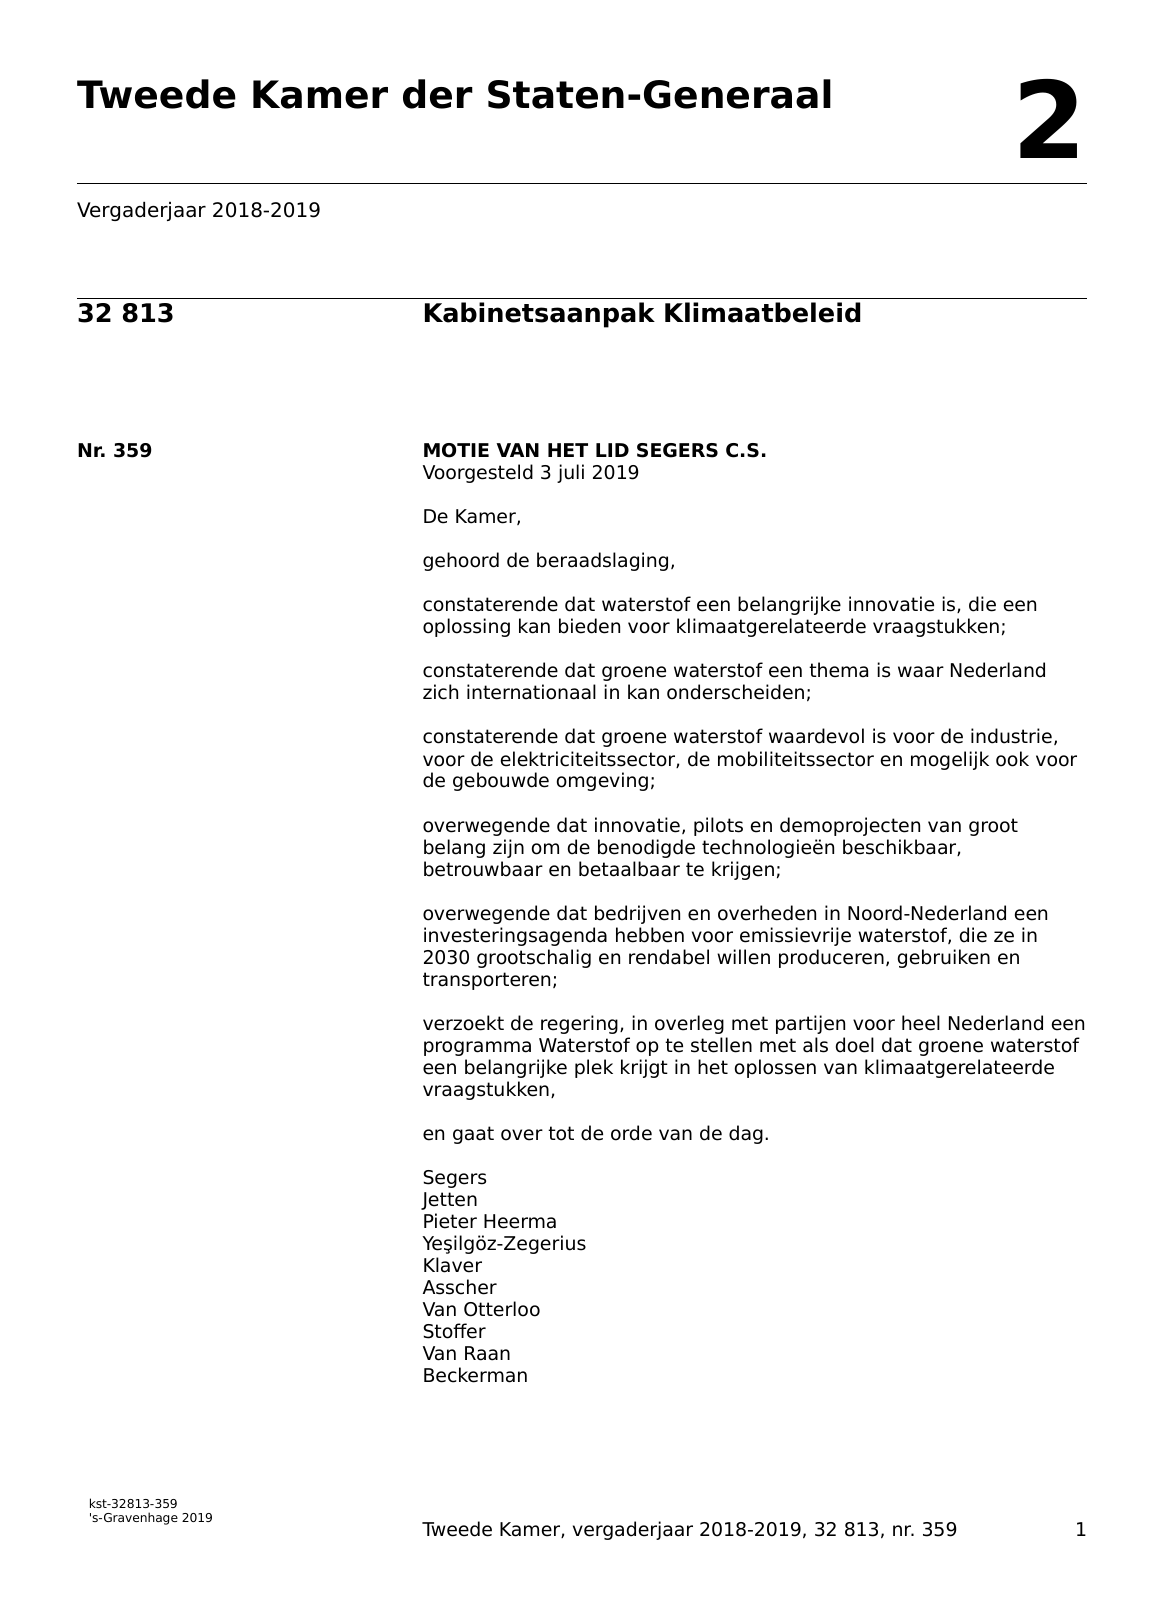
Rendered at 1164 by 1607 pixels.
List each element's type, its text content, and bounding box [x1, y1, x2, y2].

text Jetten [422, 1189, 1087, 1211]
text Pieter Heerma [422, 1211, 1087, 1233]
text Segers [422, 1167, 1087, 1189]
text Asscher [422, 1277, 1087, 1299]
text constaterende dat waterstof een belangrijke innovatie is, die een oplossing kan bieden voor klimaatgerelateerde vraagstukken; [422, 594, 1087, 638]
text Stoffer [422, 1321, 1087, 1343]
text Van Otterloo [422, 1299, 1087, 1321]
text overwegende dat innovatie, pilots en demoprojecten van groot belang zijn om de benodigde technologieën beschikbaar, betrouwbaar en betaalbaar te krijgen; [422, 814, 1087, 881]
subtitle 32 813 Kabinetsaanpak Klimaatbeleid [77, 299, 1087, 329]
table_cell Vergaderjaar 2018-2019 [77, 184, 1087, 298]
table_header Tweede Kamer der Staten-Generaal [77, 59, 886, 183]
table_header 2 [886, 59, 1087, 183]
text constaterende dat groene waterstof waardevol is voor de industrie, voor de elektriciteitssector, de mobiliteitssector en mogelijk ook voor de gebouwde omgeving; [422, 726, 1087, 792]
text Van Raan [422, 1343, 1087, 1365]
text constaterende dat groene waterstof een thema is waar Nederland zich internationaal in kan onderscheiden; [422, 660, 1087, 704]
text Yeşilgöz-Zegerius [422, 1233, 1087, 1255]
text 's-Gravenhage 2019 [88, 1511, 323, 1525]
text De Kamer, [422, 506, 1087, 528]
text verzoekt de regering, in overleg met partijen voor heel Nederland een programma Waterstof op te stellen met als doel dat groene waterstof een belangrijke plek krijgt in het oplossen van klimaatgerelateerde vraagstukken, [422, 1013, 1087, 1101]
text Voorgesteld 3 juli 2019 [422, 462, 1087, 484]
text Klaver [422, 1255, 1087, 1277]
text kst-32813-359 [88, 1497, 323, 1511]
text overwegende dat bedrijven en overheden in Noord-Nederland een investeringsagenda hebben voor emissievrije waterstof, die ze in 2030 grootschalig en rendabel willen produceren, gebruiken en transporteren; [422, 903, 1087, 991]
subtitle Nr. 359 MOTIE VAN HET LID SEGERS C.S. [77, 440, 1087, 462]
text en gaat over tot de orde van de dag. [422, 1123, 1087, 1145]
text gehoord de beraadslaging, [422, 550, 1087, 572]
text Beckerman [422, 1365, 1087, 1387]
